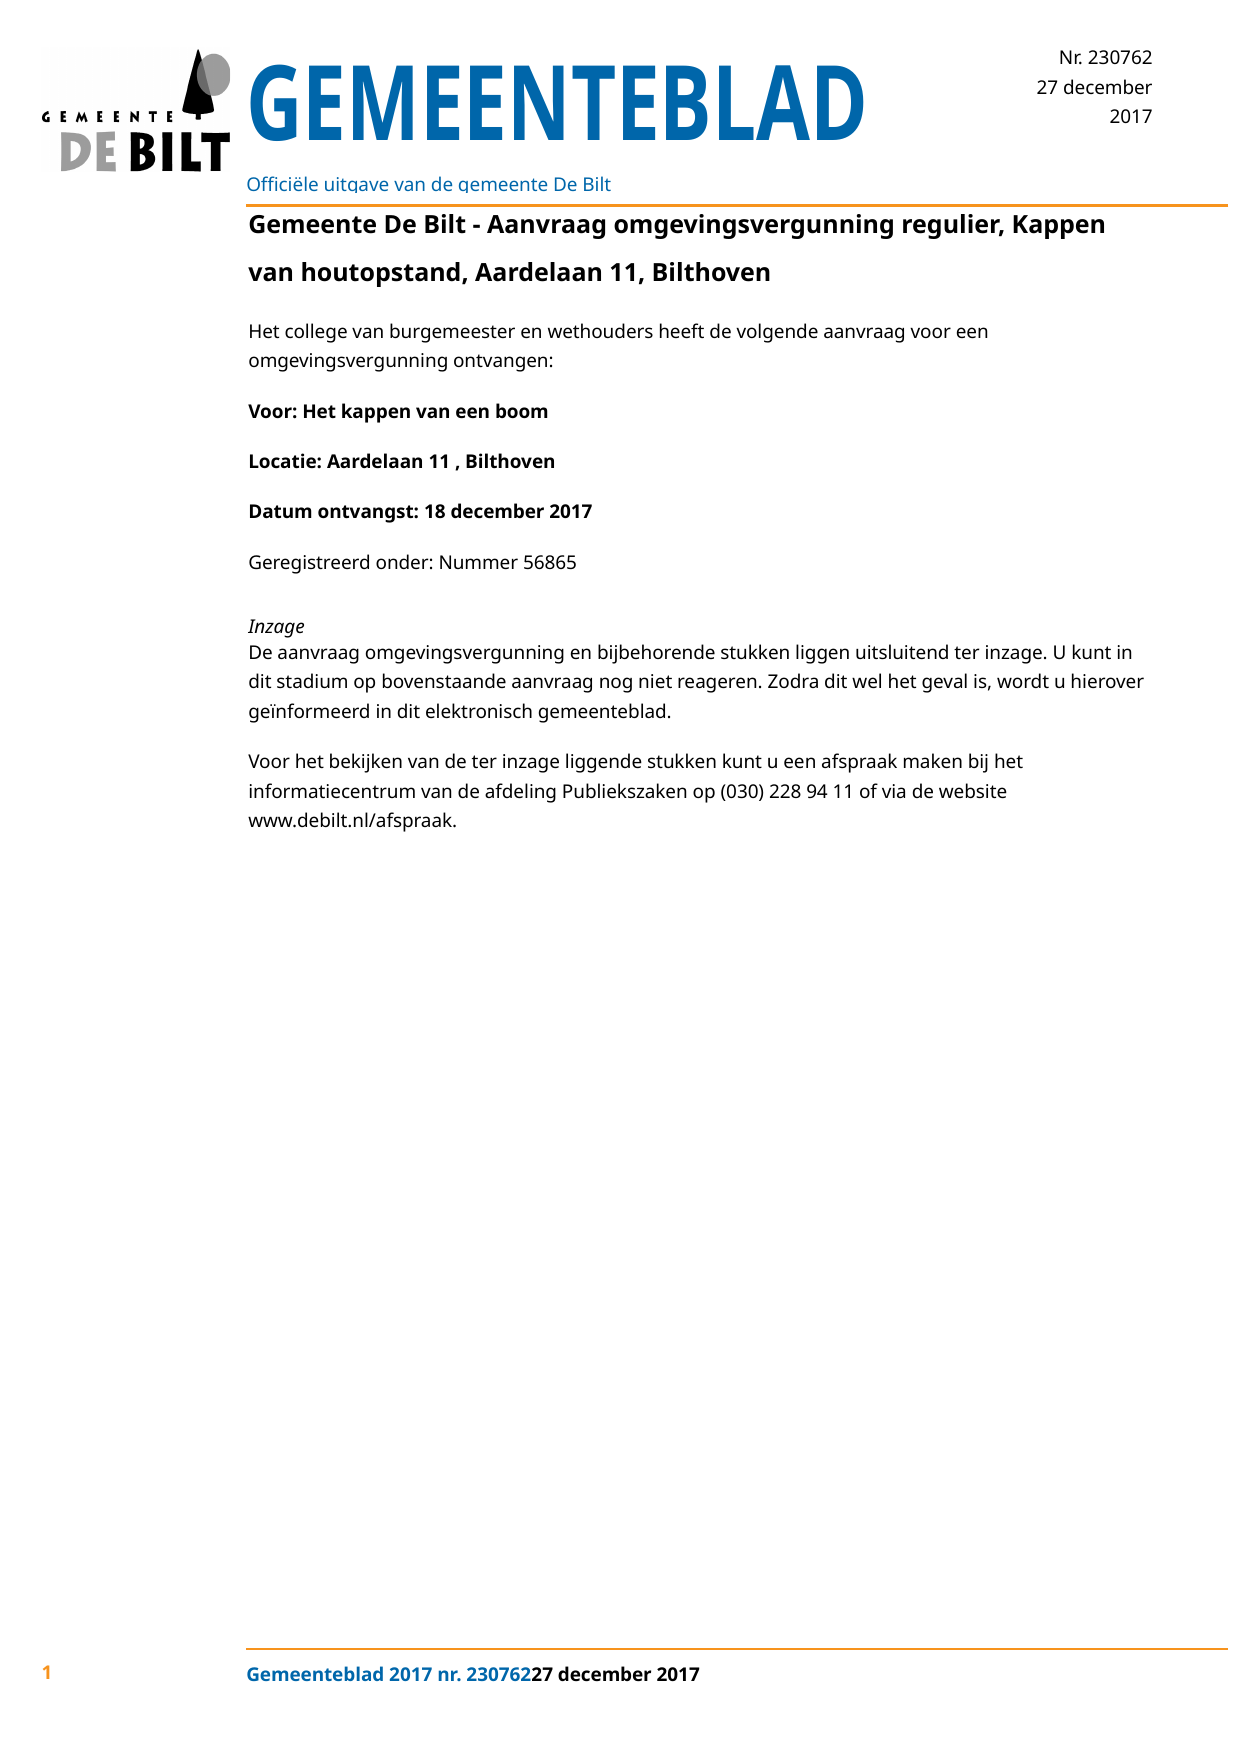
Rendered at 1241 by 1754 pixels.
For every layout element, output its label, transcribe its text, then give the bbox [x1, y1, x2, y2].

text Voor het bekijken van de ter inzage liggende stukken kunt u een afspraak maken bij het informatiecentrum van de afdeling Publiekszaken op (030) 228 94 11 of via de website www.debilt.nl/afspraak. [248, 748, 1152, 833]
text Voor: Het kappen van een boom [248, 398, 1152, 424]
picture [41, 47, 231, 172]
text Inzage [248, 613, 1152, 639]
text Gemeente De Bilt - Aanvraag omgevingsvergunning regulier, Kappen van houtopstand, Aardelaan 11, Bilthoven [248, 207, 1152, 288]
text Geregistreerd onder: Nummer 56865 [248, 549, 1152, 575]
text De aanvraag omgevingsvergunning en bijbehorende stukken liggen uitsluitend ter inzage. U kunt in dit stadium op bovenstaande aanvraag nog niet reageren. Zodra dit wel het geval is, wordt u hierover geïnformeerd in dit elektronisch gemeenteblad. [248, 639, 1152, 724]
text Datum ontvangst: 18 december 2017 [248, 499, 1152, 524]
text Locatie: Aardelaan 11 , Bilthoven [248, 448, 1152, 474]
text Het college van burgemeester en wethouders heeft de volgende aanvraag voor een omgevingsvergunning ontvangen: [248, 318, 1152, 373]
